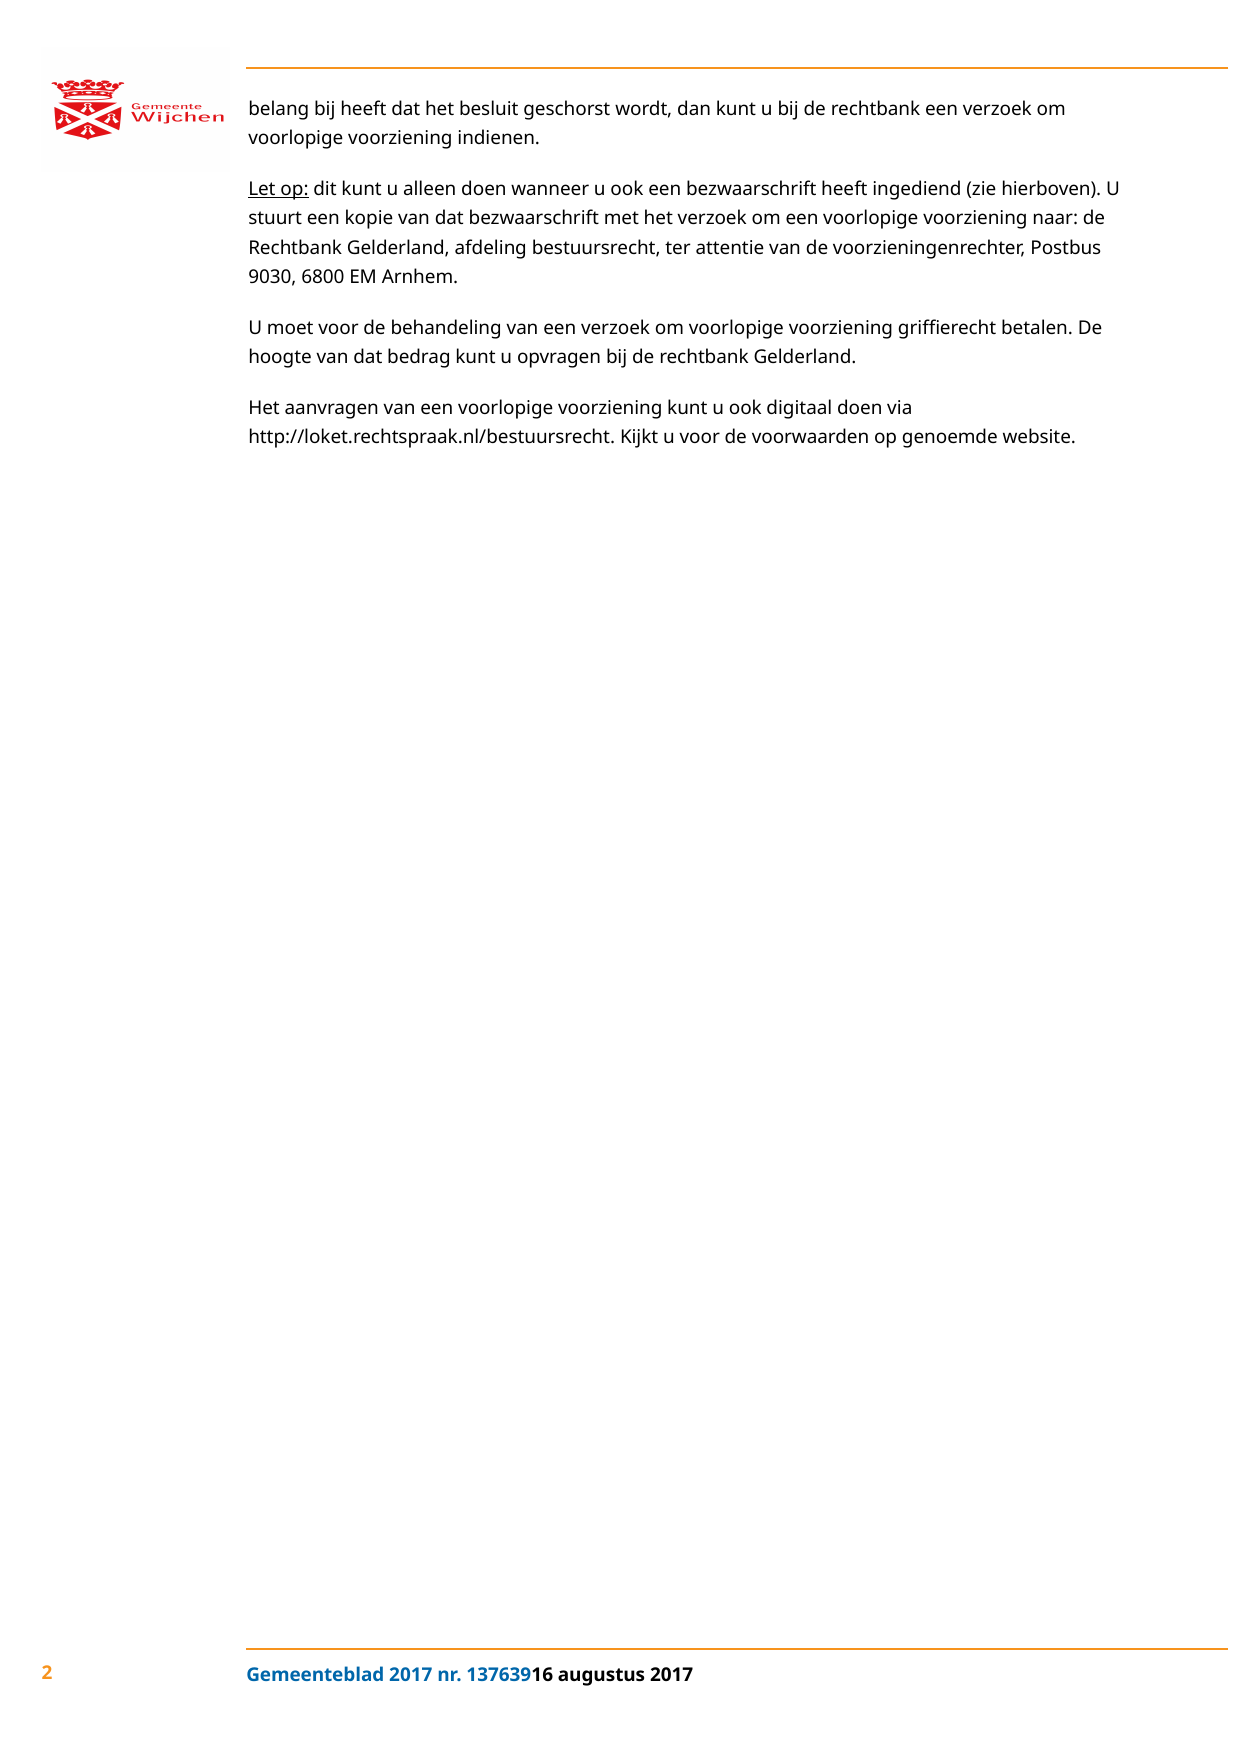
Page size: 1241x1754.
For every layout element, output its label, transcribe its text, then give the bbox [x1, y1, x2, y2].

text belang bij heeft dat het besluit geschorst wordt, dan kunt u bij de rechtbank een verzoek om voorlopige voorziening indienen. [248, 95, 1152, 150]
picture [41, 47, 231, 172]
text U moet voor de behandeling van een verzoek om voorlopige voorziening griffierecht betalen. De hoogte van dat bedrag kunt u opvragen bij de rechtbank Gelderland. [248, 314, 1152, 369]
text Let op: dit kunt u alleen doen wanneer u ook een bezwaarschrift heeft ingediend (zie hierboven). U stuurt een kopie van dat bezwaarschrift met het verzoek om een voorlopige voorziening naar: de Rechtbank Gelderland, afdeling bestuursrecht, ter attentie van de voorzieningenrechter, Postbus 9030, 6800 EM Arnhem. [248, 175, 1152, 289]
text Het aanvragen van een voorlopige voorziening kunt u ook digitaal doen via http://loket.rechtspraak.nl/bestuursrecht. Kijkt u voor de voorwaarden op genoemde website. [248, 394, 1152, 449]
